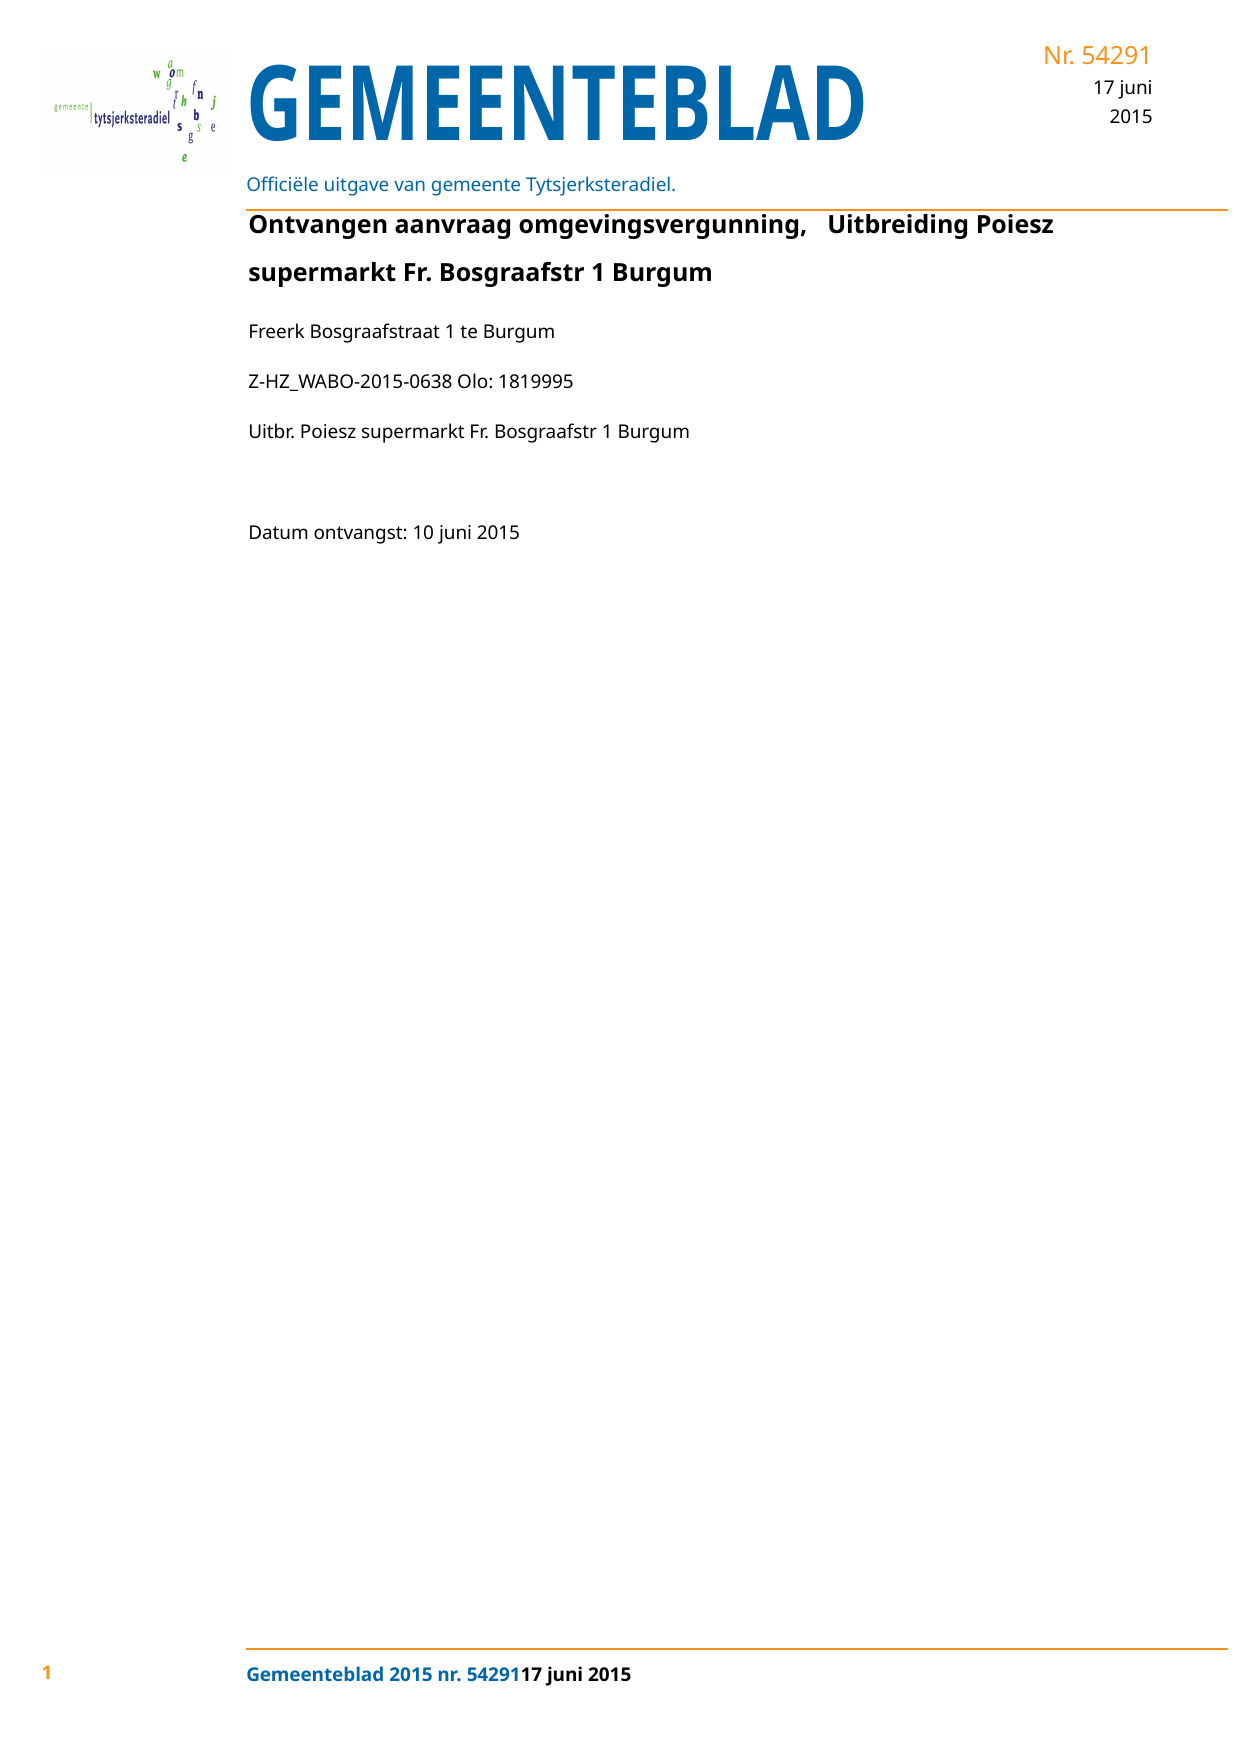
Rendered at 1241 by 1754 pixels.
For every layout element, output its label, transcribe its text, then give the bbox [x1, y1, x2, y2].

text Freerk Bosgraafstraat 1 te Burgum [248, 318, 1152, 344]
text Datum ontvangst: 10 juni 2015 [248, 519, 1152, 545]
picture [41, 47, 231, 172]
text Ontvangen aanvraag omgevingsvergunning, Uitbreiding Poiesz supermarkt Fr. Bosgraafstr 1 Burgum [248, 211, 1152, 288]
text Z-HZ_WABO-2015-0638 Olo: 1819995 [248, 368, 1152, 394]
text Uitbr. Poiesz supermarkt Fr. Bosgraafstr 1 Burgum [248, 419, 1152, 444]
